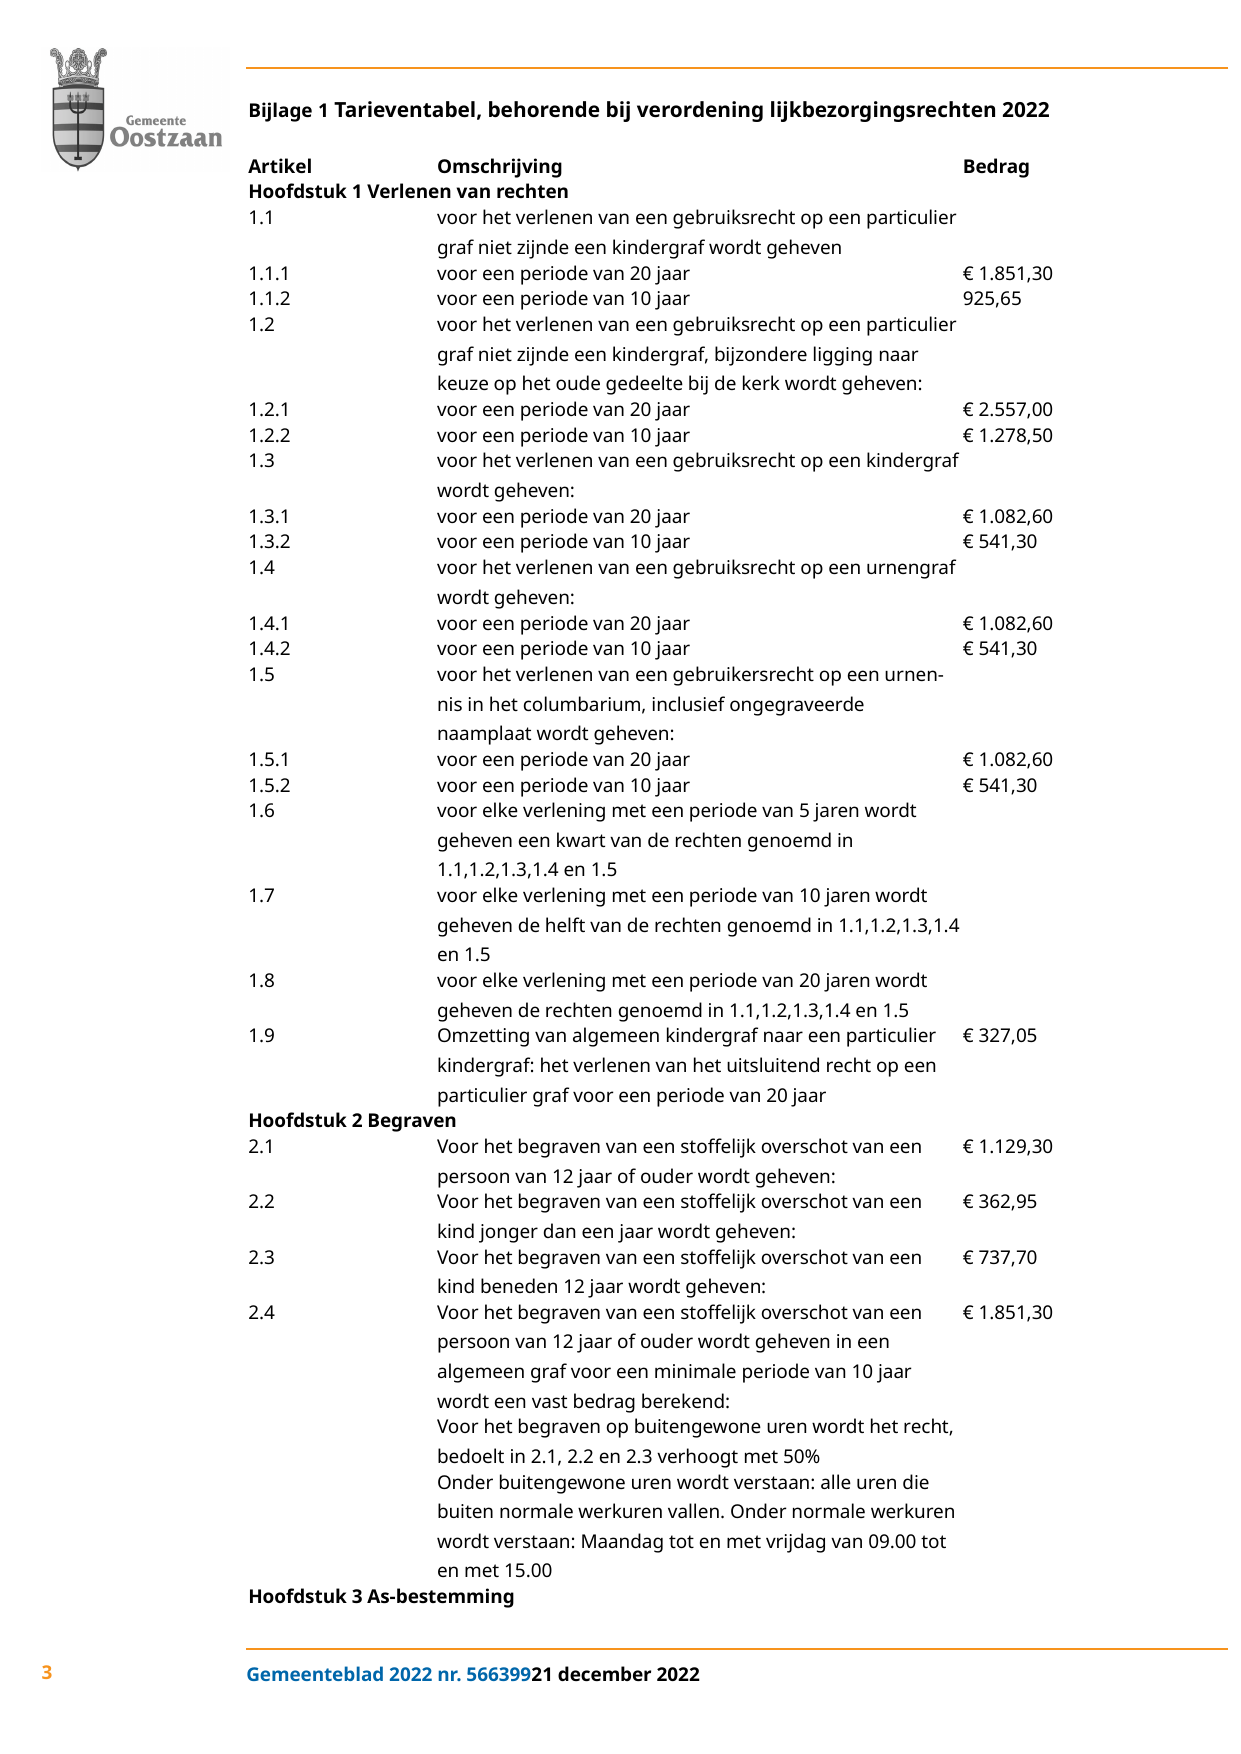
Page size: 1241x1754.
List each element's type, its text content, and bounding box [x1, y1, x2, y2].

table_cell [963, 661, 1152, 746]
table_cell 1.1 [248, 205, 437, 260]
table_cell € 327,05 [963, 1023, 1152, 1107]
table_cell Voor het begraven op buitengewone uren wordt het recht, bedoelt in 2.1, 2.2 en 2.3 verhoogt met 50% [437, 1414, 963, 1469]
table_cell € 1.851,30 [963, 260, 1152, 286]
table_cell [963, 798, 1152, 882]
table_cell Voor het begraven van een stoffelijk overschot van een kind jonger dan een jaar wordt geheven: [437, 1189, 963, 1244]
table_cell 1.4 [248, 554, 437, 610]
table_cell voor een periode van 20 jaar [437, 396, 963, 422]
table_cell voor het verlenen van een gebruiksrecht op een particulier graf niet zijnde een kindergraf, bijzondere ligging naar keuze op het oude gedeelte bij de kerk wordt geheven: [437, 311, 963, 396]
table_cell € 541,30 [963, 772, 1152, 797]
table_cell € 1.851,30 [963, 1299, 1152, 1414]
text Bijlage 1 Tarieventabel, behorende bij verordening lijkbezorgingsrechten 2022 [248, 95, 1152, 123]
table_cell € 737,70 [963, 1244, 1152, 1299]
table_cell voor een periode van 10 jaar [437, 772, 963, 797]
table_cell € 541,30 [963, 635, 1152, 661]
table_cell 1.2 [248, 311, 437, 396]
table_cell Hoofdstuk 3 As-bestemming [248, 1584, 1152, 1609]
table_cell [963, 554, 1152, 610]
picture [41, 47, 231, 172]
table_cell € 1.278,50 [963, 422, 1152, 448]
table_cell voor een periode van 10 jaar [437, 529, 963, 554]
table_cell [963, 967, 1152, 1023]
table_cell [248, 1469, 437, 1583]
table_cell voor een periode van 10 jaar [437, 422, 963, 448]
table_cell Onder buitengewone uren wordt verstaan: alle uren die buiten normale werkuren vallen. Onder normale werkuren wordt verstaan: Maandag tot en met vrijdag van 09.00 tot en met 15.00 [437, 1469, 963, 1583]
table_cell voor een periode van 20 jaar [437, 503, 963, 529]
table_cell € 541,30 [963, 529, 1152, 554]
table_cell 1.6 [248, 798, 437, 882]
table_cell Voor het begraven van een stoffelijk overschot van een kind beneden 12 jaar wordt geheven: [437, 1244, 963, 1299]
table_cell voor het verlenen van een gebruiksrecht op een urnengraf wordt geheven: [437, 554, 963, 610]
table_cell 1.2.1 [248, 396, 437, 422]
table_cell 1.1.1 [248, 260, 437, 286]
table_cell 1.9 [248, 1023, 437, 1107]
table_cell € 362,95 [963, 1189, 1152, 1244]
table_cell [963, 1414, 1152, 1469]
table_cell Hoofdstuk 2 Begraven [248, 1108, 1152, 1133]
table_header Omschrijving [437, 153, 963, 179]
table_cell € 2.557,00 [963, 396, 1152, 422]
table_cell [248, 1414, 437, 1469]
table_cell voor een periode van 10 jaar [437, 286, 963, 311]
table_cell [963, 883, 1152, 967]
table_cell 2.1 [248, 1133, 437, 1188]
table_cell € 1.082,60 [963, 610, 1152, 635]
table_cell € 1.082,60 [963, 746, 1152, 772]
table_cell voor elke verlening met een periode van 20 jaren wordt geheven de rechten genoemd in 1.1,1.2,1.3,1.4 en 1.5 [437, 967, 963, 1023]
table_cell 2.2 [248, 1189, 437, 1244]
table_cell 1.7 [248, 883, 437, 967]
table_cell 2.4 [248, 1299, 437, 1414]
table_cell € 1.129,30 [963, 1133, 1152, 1188]
table_cell voor elke verlening met een periode van 5 jaren wordt geheven een kwart van de rechten genoemd in 1.1,1.2,1.3,1.4 en 1.5 [437, 798, 963, 882]
table_cell 1.8 [248, 967, 437, 1023]
table_cell 1.5.2 [248, 772, 437, 797]
table_cell 1.3.1 [248, 503, 437, 529]
table_cell [963, 448, 1152, 503]
table_header Bedrag [963, 153, 1152, 179]
table_cell voor een periode van 20 jaar [437, 746, 963, 772]
table_cell 1.4.2 [248, 635, 437, 661]
table_cell 1.2.2 [248, 422, 437, 448]
table_header Artikel [248, 153, 437, 179]
table_cell 1.3 [248, 448, 437, 503]
table_cell voor het verlenen van een gebruikersrecht op een urnen-nis in het columbarium, inclusief ongegraveerde naamplaat wordt geheven: [437, 661, 963, 746]
table_cell voor een periode van 20 jaar [437, 260, 963, 286]
table_cell 1.5.1 [248, 746, 437, 772]
table_cell [963, 1469, 1152, 1583]
table_cell 1.4.1 [248, 610, 437, 635]
table_cell € 1.082,60 [963, 503, 1152, 529]
table_cell [963, 311, 1152, 396]
table_cell 925,65 [963, 286, 1152, 311]
table_cell Voor het begraven van een stoffelijk overschot van een persoon van 12 jaar of ouder wordt geheven: [437, 1133, 963, 1188]
table_cell voor het verlenen van een gebruiksrecht op een kindergraf wordt geheven: [437, 448, 963, 503]
table_cell Omzetting van algemeen kindergraf naar een particulier kindergraf: het verlenen van het uitsluitend recht op een particulier graf voor een periode van 20 jaar [437, 1023, 963, 1107]
table_cell voor het verlenen van een gebruiksrecht op een particulier graf niet zijnde een kindergraf wordt geheven [437, 205, 963, 260]
table_cell voor een periode van 10 jaar [437, 635, 963, 661]
table_cell Voor het begraven van een stoffelijk overschot van een persoon van 12 jaar of ouder wordt geheven in een algemeen graf voor een minimale periode van 10 jaar wordt een vast bedrag berekend: [437, 1299, 963, 1414]
table_cell 1.3.2 [248, 529, 437, 554]
table_cell [963, 205, 1152, 260]
table_cell voor elke verlening met een periode van 10 jaren wordt geheven de helft van de rechten genoemd in 1.1,1.2,1.3,1.4 en 1.5 [437, 883, 963, 967]
table_cell Hoofdstuk 1 Verlenen van rechten [248, 179, 1152, 204]
table_cell 1.5 [248, 661, 437, 746]
table_cell voor een periode van 20 jaar [437, 610, 963, 635]
table_cell 2.3 [248, 1244, 437, 1299]
table_cell 1.1.2 [248, 286, 437, 311]
